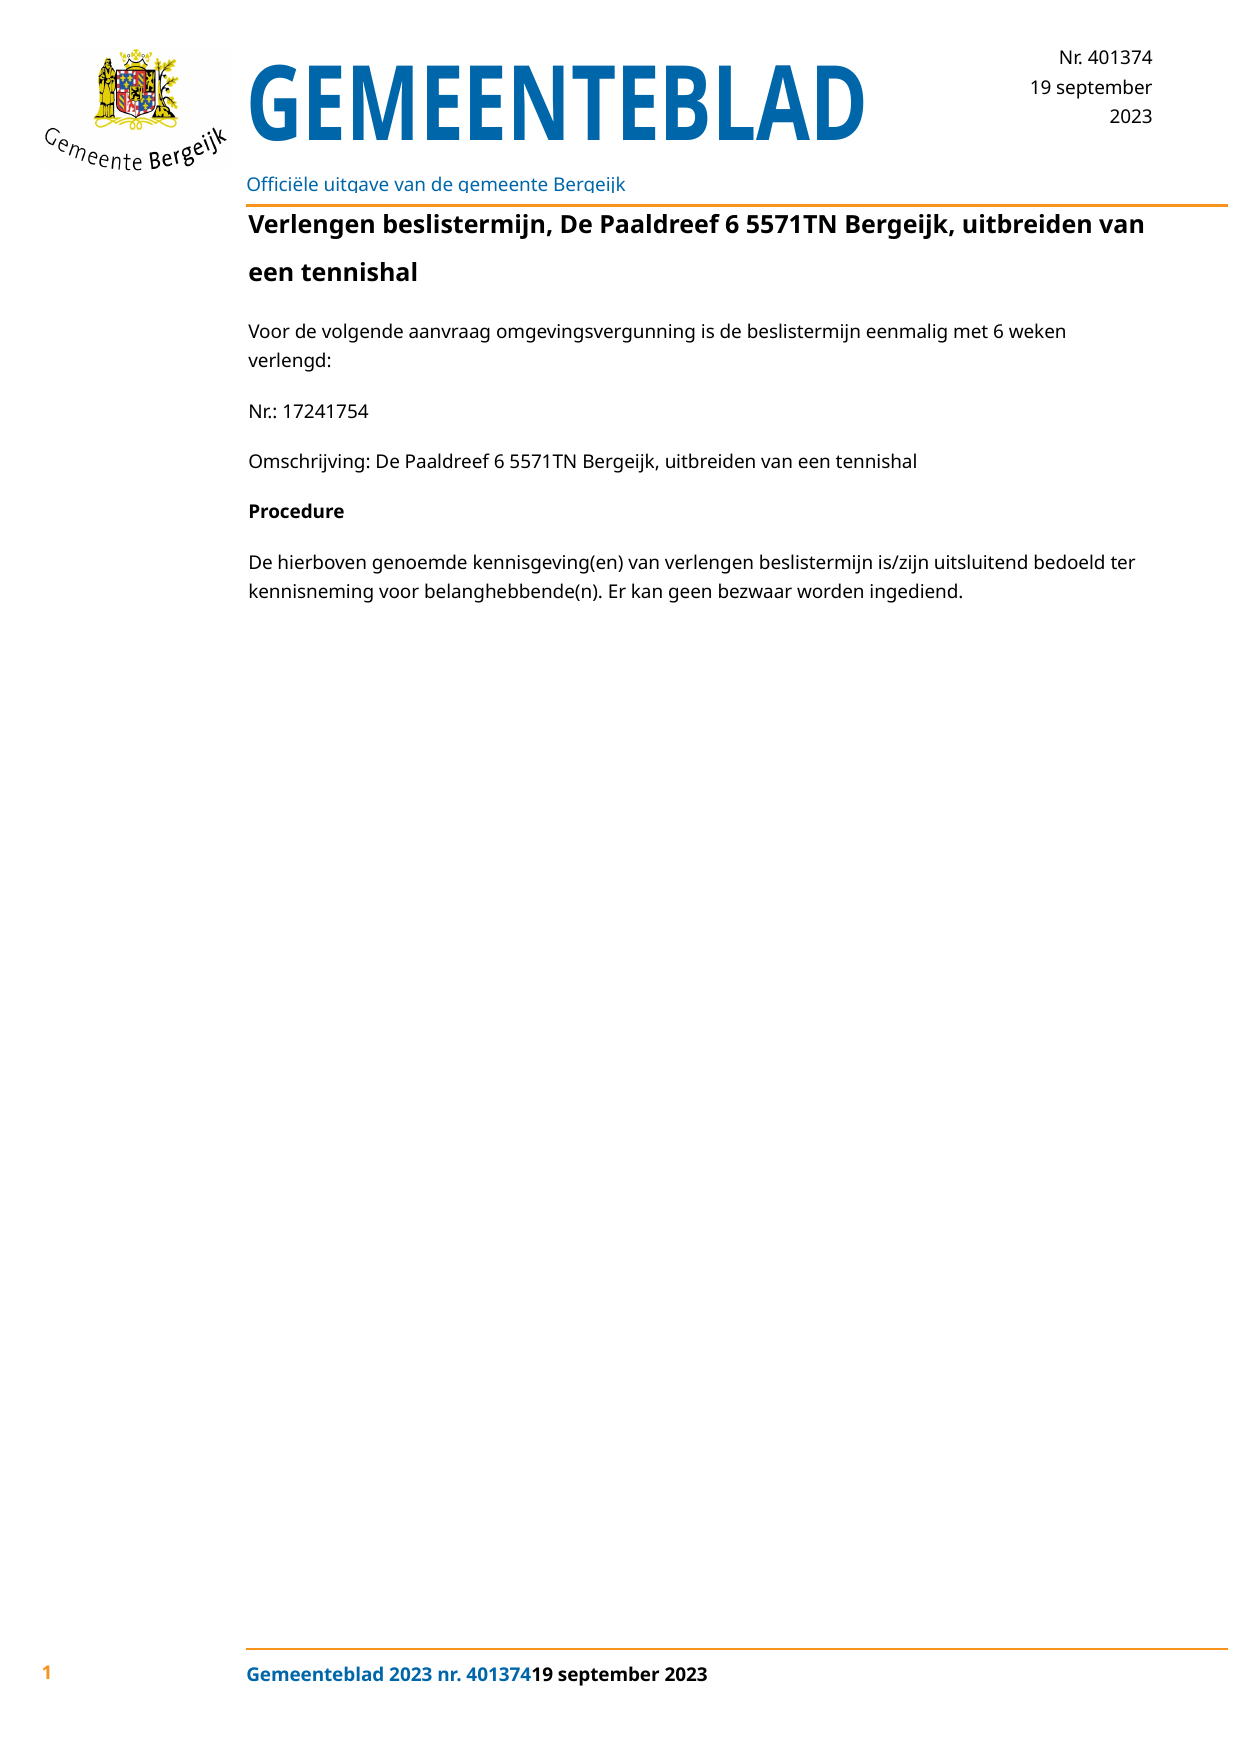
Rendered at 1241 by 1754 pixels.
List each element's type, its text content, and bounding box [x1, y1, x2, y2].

text Nr.: 17241754 [248, 398, 1152, 424]
text Voor de volgende aanvraag omgevingsvergunning is de beslistermijn eenmalig met 6 weken verlengd: [248, 318, 1152, 373]
text Verlengen beslistermijn, De Paaldreef 6 5571TN Bergeijk, uitbreiden van een tennishal [248, 207, 1152, 288]
text Procedure [248, 499, 1152, 524]
text De hierboven genoemde kennisgeving(en) van verlengen beslistermijn is/zijn uitsluitend bedoeld ter kennisneming voor belanghebbende(n). Er kan geen bezwaar worden ingediend. [248, 549, 1152, 604]
text Omschrijving: De Paaldreef 6 5571TN Bergeijk, uitbreiden van een tennishal [248, 448, 1152, 474]
picture [41, 47, 231, 172]
